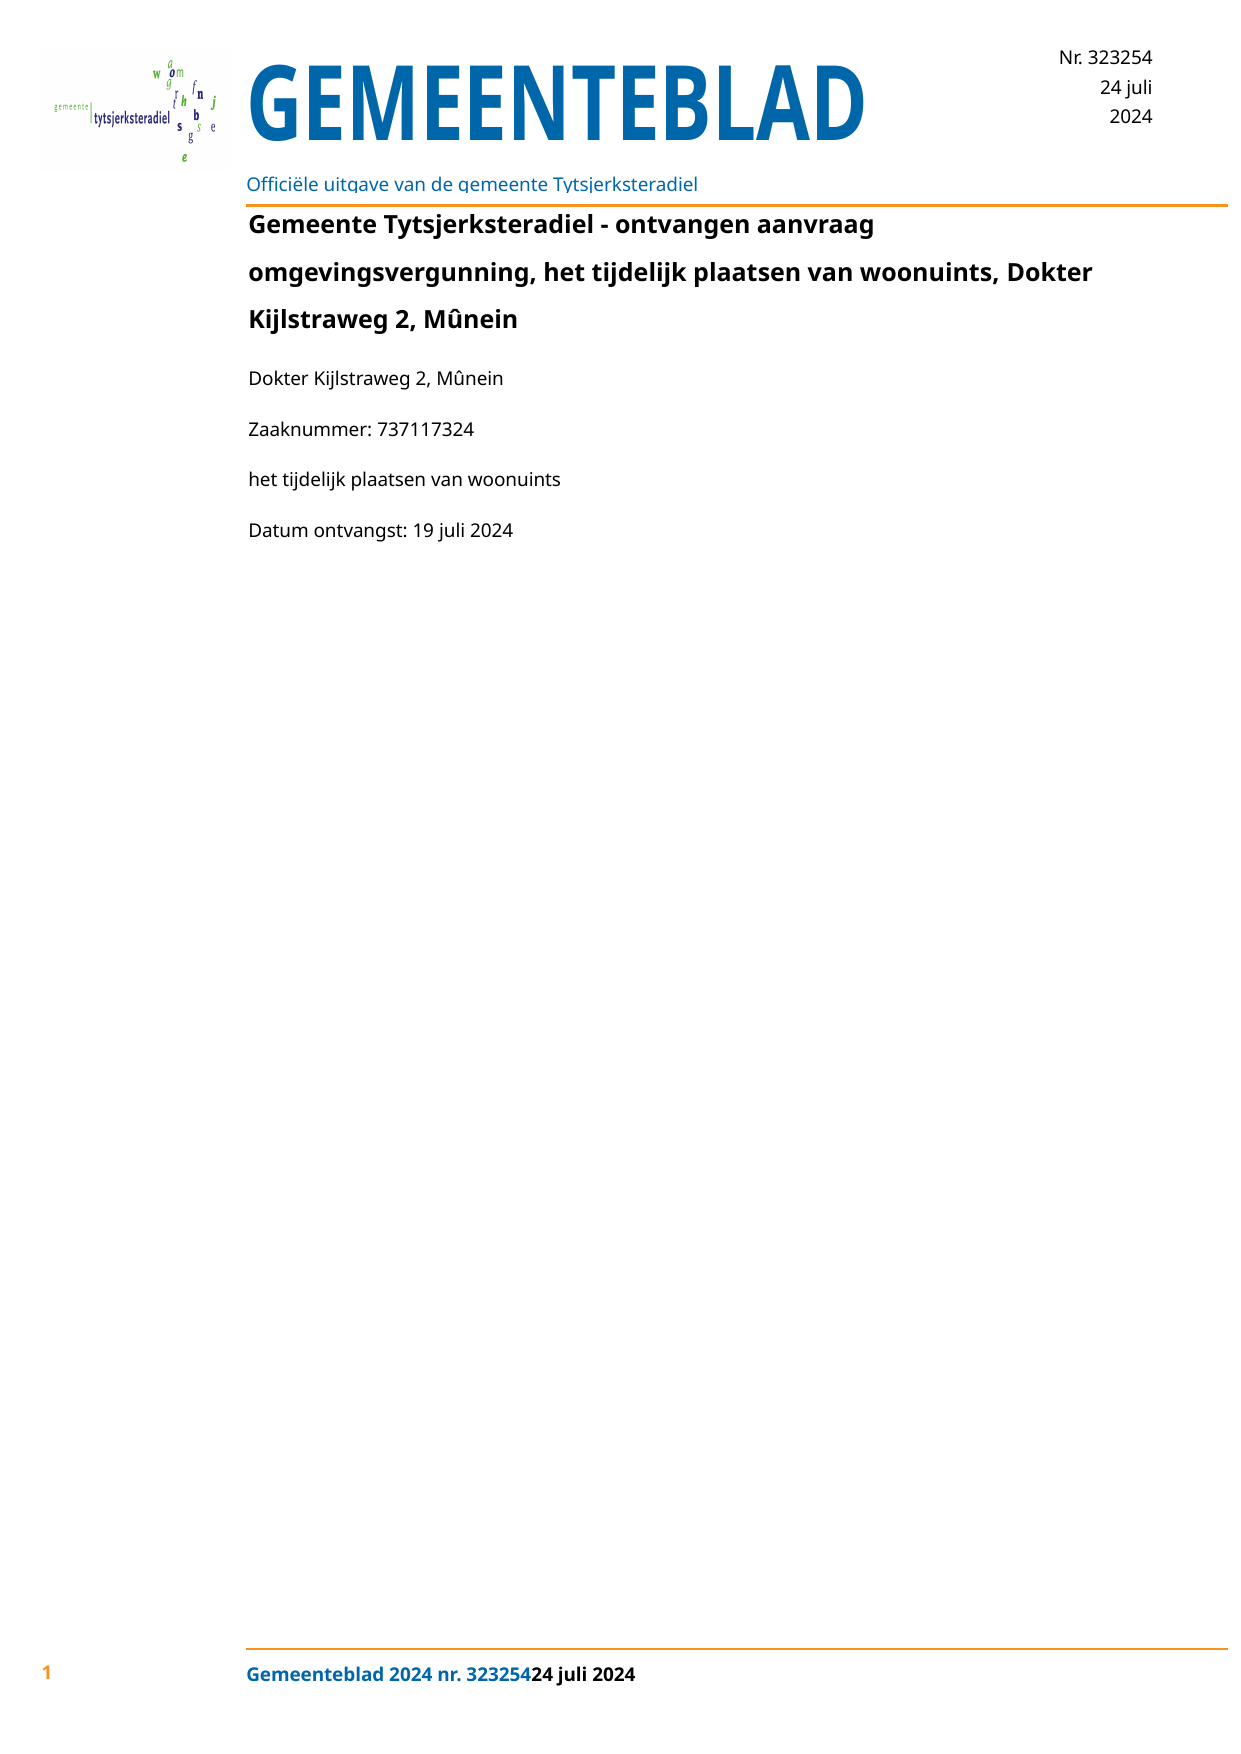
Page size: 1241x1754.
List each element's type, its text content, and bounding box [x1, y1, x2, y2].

text Dokter Kijlstraweg 2, Mûnein [248, 366, 1152, 391]
text Datum ontvangst: 19 juli 2024 [248, 517, 1152, 542]
picture [41, 47, 231, 172]
text het tijdelijk plaatsen van woonuints [248, 466, 1152, 492]
text Gemeente Tytsjerksteradiel - ontvangen aanvraag omgevingsvergunning, het tijdelijk plaatsen van woonuints, Dokter Kijlstraweg 2, Mûnein [248, 207, 1152, 336]
text Zaaknummer: 737117324 [248, 416, 1152, 442]
